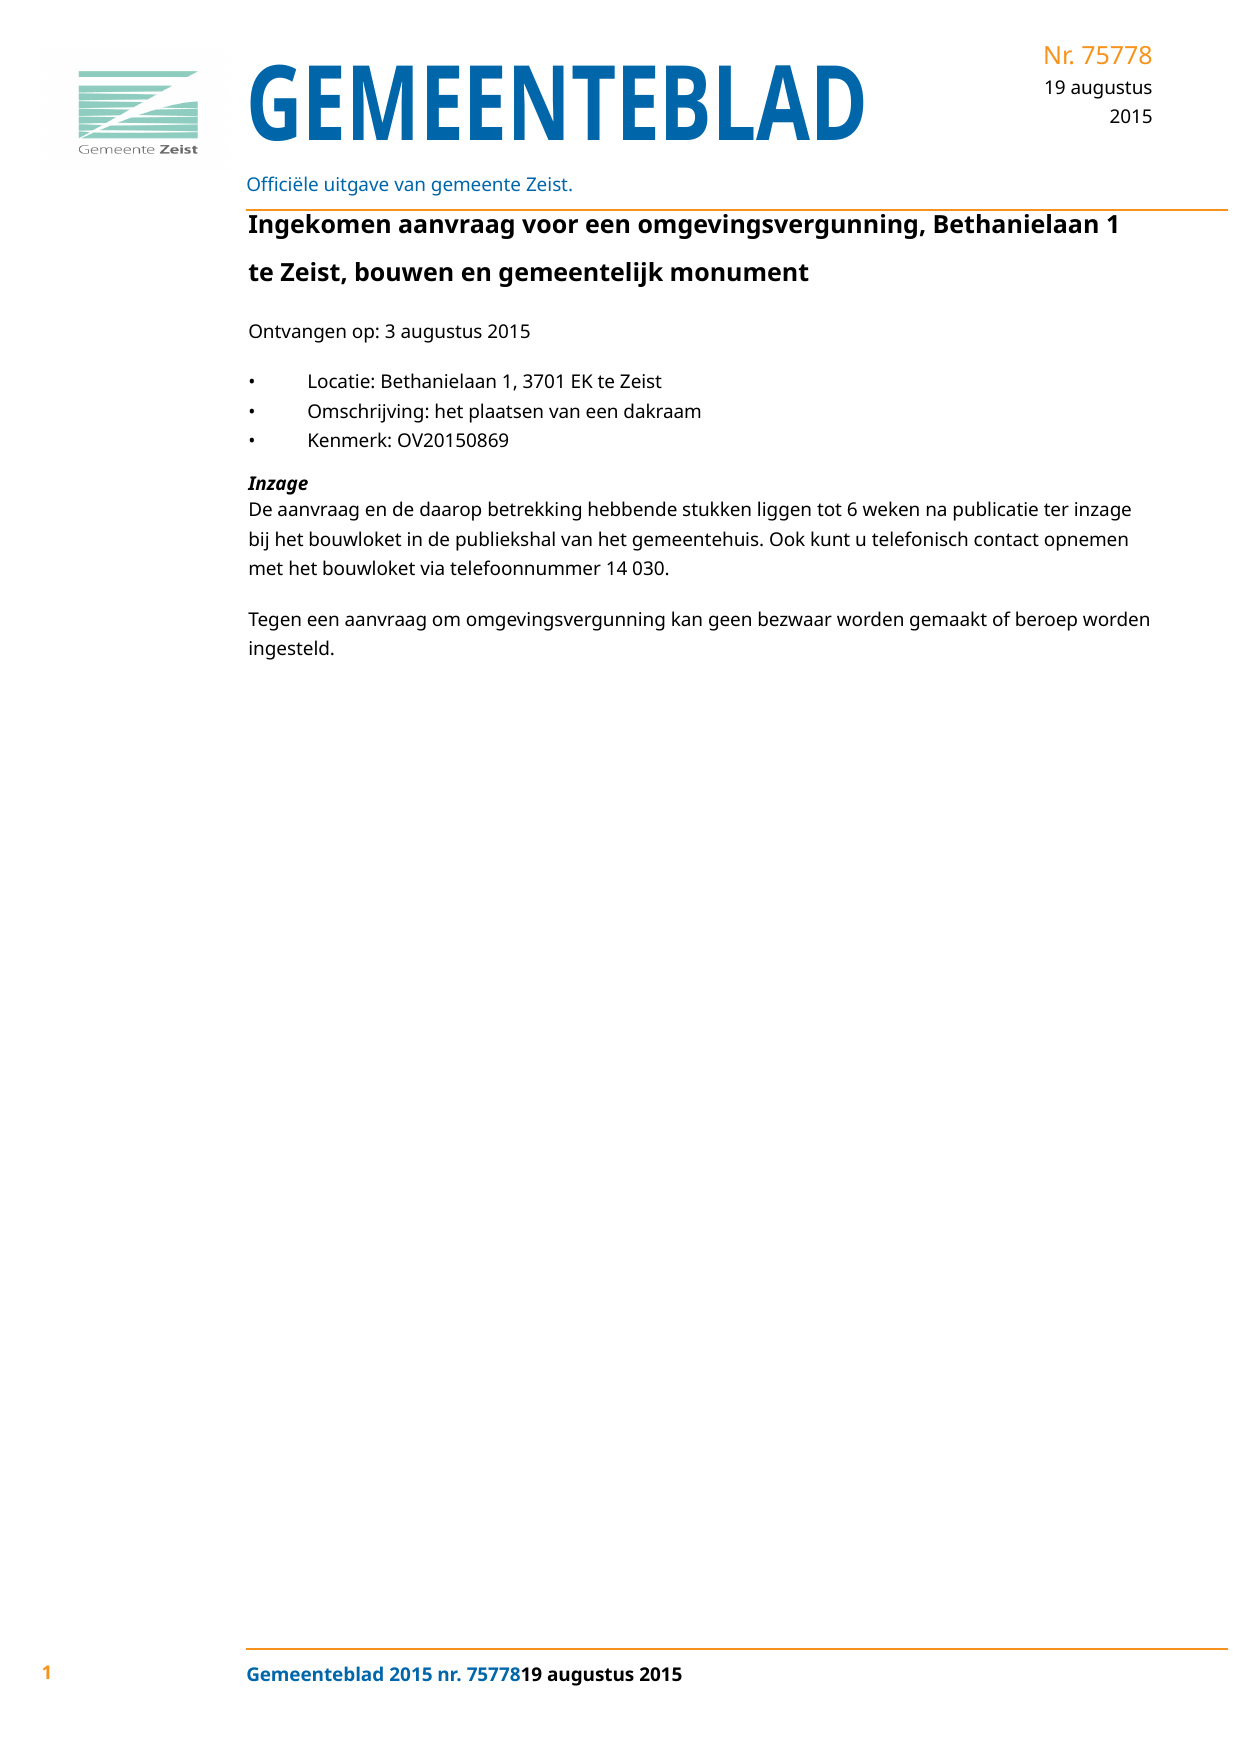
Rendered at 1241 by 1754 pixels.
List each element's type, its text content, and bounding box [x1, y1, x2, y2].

text Inzage [248, 471, 1152, 496]
text De aanvraag en de daarop betrekking hebbende stukken liggen tot 6 weken na publicatie ter inzage bij het bouwloket in de publiekshal van het gemeentehuis. Ook kunt u telefonisch contact opnemen met het bouwloket via telefoonnummer 14 030. [248, 496, 1152, 581]
text Ontvangen op: 3 augustus 2015 [248, 318, 1152, 344]
text Ingekomen aanvraag voor een omgevingsvergunning, Bethanielaan 1 te Zeist, bouwen en gemeentelijk monument [248, 211, 1152, 288]
picture [41, 47, 231, 172]
text Tegen een aanvraag om omgevingsvergunning kan geen bezwaar worden gemaakt of beroep worden ingesteld. [248, 606, 1152, 661]
list Omschrijving: het plaatsen van een dakraam [248, 398, 1152, 424]
list Locatie: Bethanielaan 1, 3701 EK te Zeist [248, 368, 1152, 394]
list Kenmerk: OV20150869 [248, 427, 1152, 453]
